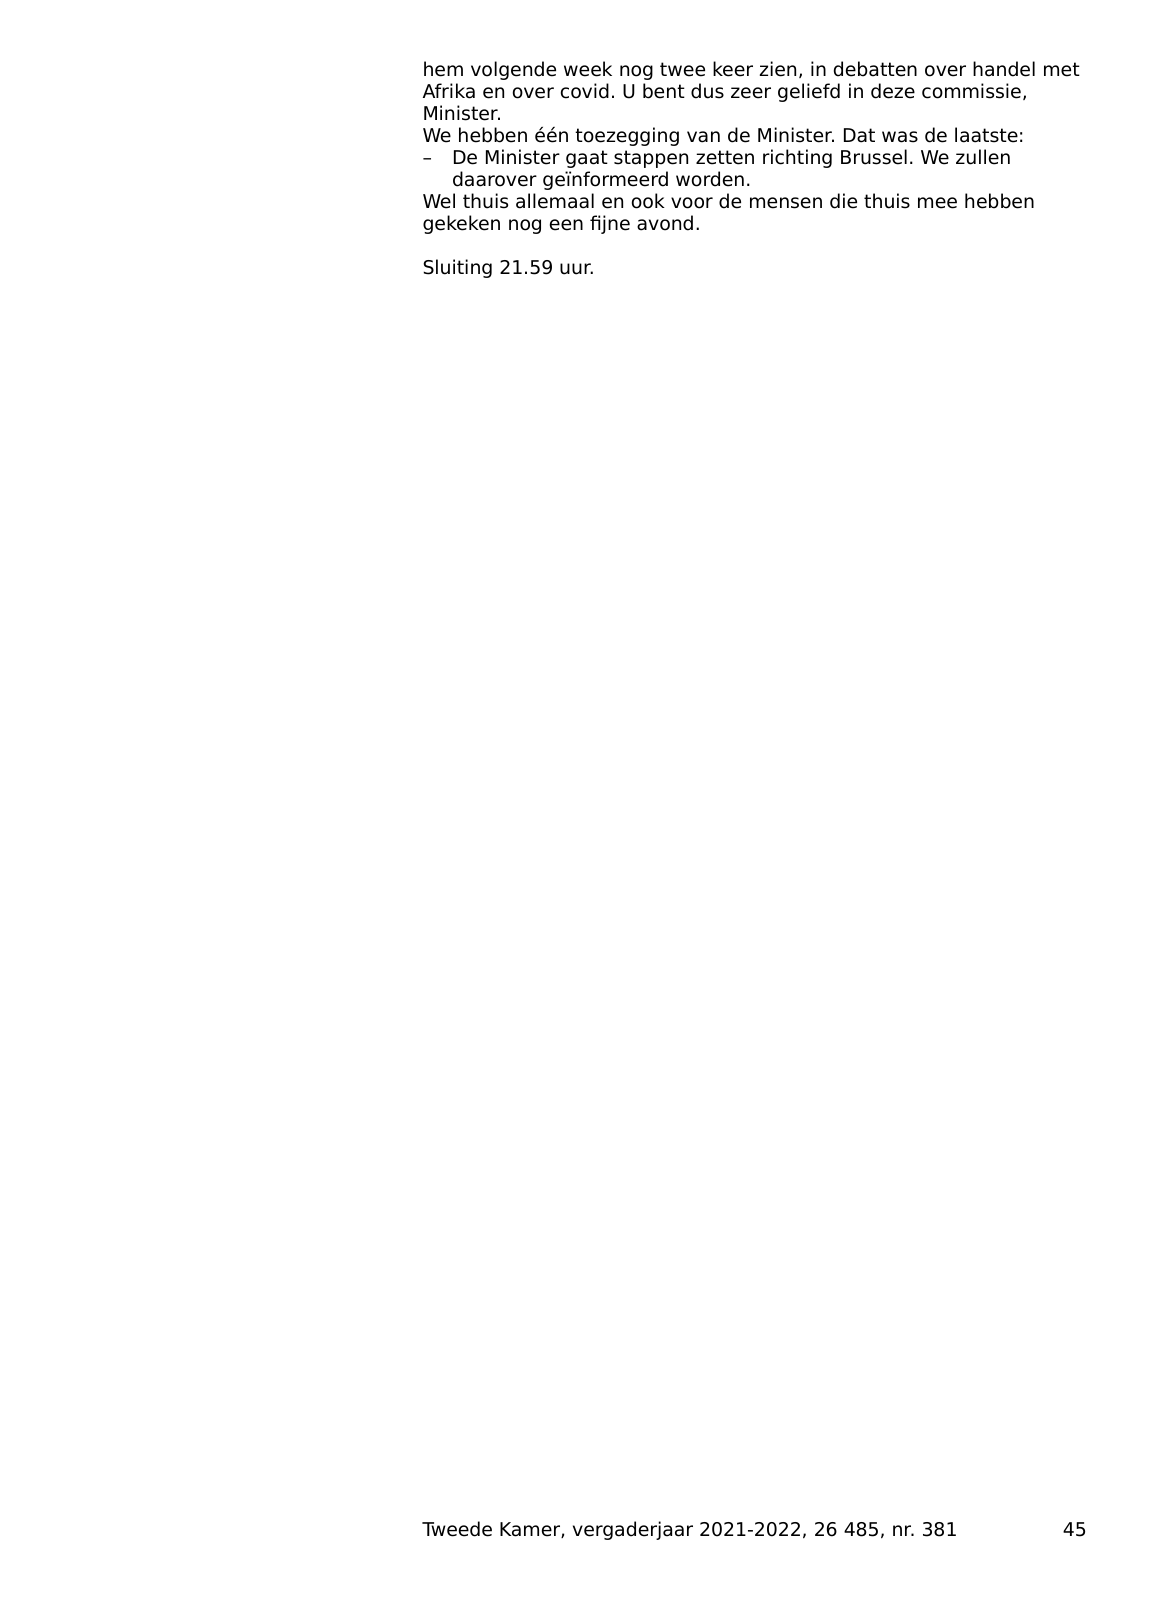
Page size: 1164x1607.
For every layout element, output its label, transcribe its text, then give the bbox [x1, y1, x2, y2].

text Sluiting 21.59 uur. [422, 257, 1087, 279]
text hem volgende week nog twee keer zien, in debatten over handel met Afrika en over covid. U bent dus zeer geliefd in deze commissie, Minister. [422, 59, 1087, 125]
text We hebben één toezegging van de Minister. Dat was de laatste: [422, 125, 1087, 147]
text – De Minister gaat stappen zetten richting Brussel. We zullen daarover geïnformeerd worden. [422, 147, 1087, 191]
text Wel thuis allemaal en ook voor de mensen die thuis mee hebben gekeken nog een fijne avond. [422, 191, 1087, 235]
